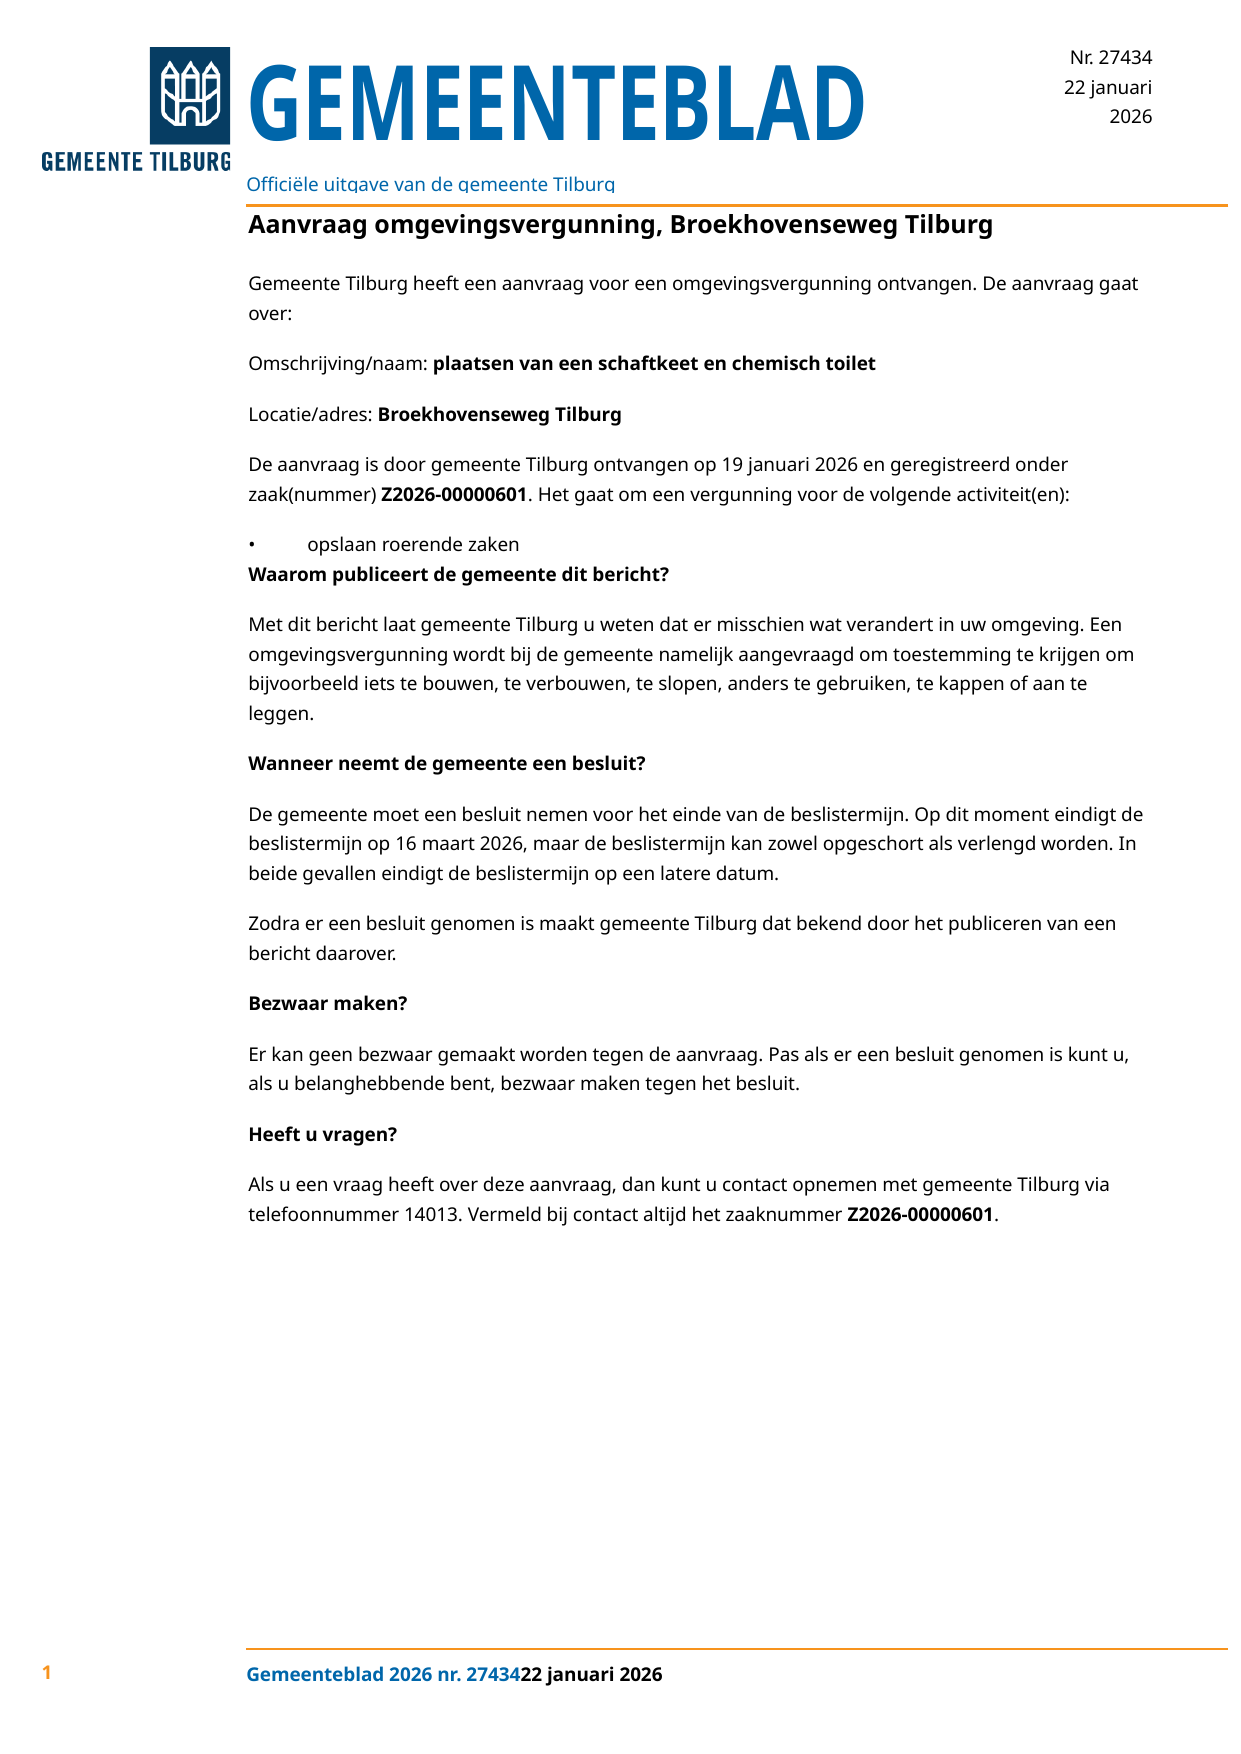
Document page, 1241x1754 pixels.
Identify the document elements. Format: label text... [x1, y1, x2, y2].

picture [41, 47, 231, 172]
text Als u een vraag heeft over deze aanvraag, dan kunt u contact opnemen met gemeente Tilburg via telefoonnummer 14013. Vermeld bij contact altijd het zaaknummer Z2026-00000601. [248, 1171, 1152, 1226]
text Locatie/adres: Broekhovenseweg Tilburg [248, 401, 1152, 426]
text Omschrijving/naam: plaatsen van een schaftkeet en chemisch toilet [248, 350, 1152, 376]
text Heeft u vragen? [248, 1121, 1152, 1146]
text Gemeente Tilburg heeft een aanvraag voor een omgevingsvergunning ontvangen. De aanvraag gaat over: [248, 270, 1152, 326]
text Zodra er een besluit genomen is maakt gemeente Tilburg dat bekend door het publiceren van een bericht daarover. [248, 910, 1152, 966]
text De gemeente moet een besluit nemen voor het einde van de beslistermijn. Op dit moment eindigt de beslistermijn op 16 maart 2026, maar de beslistermijn kan zowel opgeschort als verlengd worden. In beide gevallen eindigt de beslistermijn op een latere datum. [248, 801, 1152, 886]
text De aanvraag is door gemeente Tilburg ontvangen op 19 januari 2026 en geregistreerd onder zaak(nummer) Z2026-00000601. Het gaat om een vergunning voor de volgende activiteit(en): [248, 451, 1152, 506]
text Wanneer neemt de gemeente een besluit? [248, 750, 1152, 776]
text Bezwaar maken? [248, 990, 1152, 1016]
text Er kan geen bezwaar gemaakt worden tegen de aanvraag. Pas als er een besluit genomen is kunt u, als u belanghebbende bent, bezwaar maken tegen het besluit. [248, 1041, 1152, 1096]
text Waarom publiceert de gemeente dit bericht? [248, 561, 1152, 586]
list opslaan roerende zaken [248, 531, 1152, 557]
text Aanvraag omgevingsvergunning, Broekhovenseweg Tilburg [248, 207, 1152, 241]
text Met dit bericht laat gemeente Tilburg u weten dat er misschien wat verandert in uw omgeving. Een omgevingsvergunning wordt bij de gemeente namelijk aangevraagd om toestemming te krijgen om bijvoorbeeld iets te bouwen, te verbouwen, te slopen, anders te gebruiken, te kappen of aan te leggen. [248, 611, 1152, 726]
